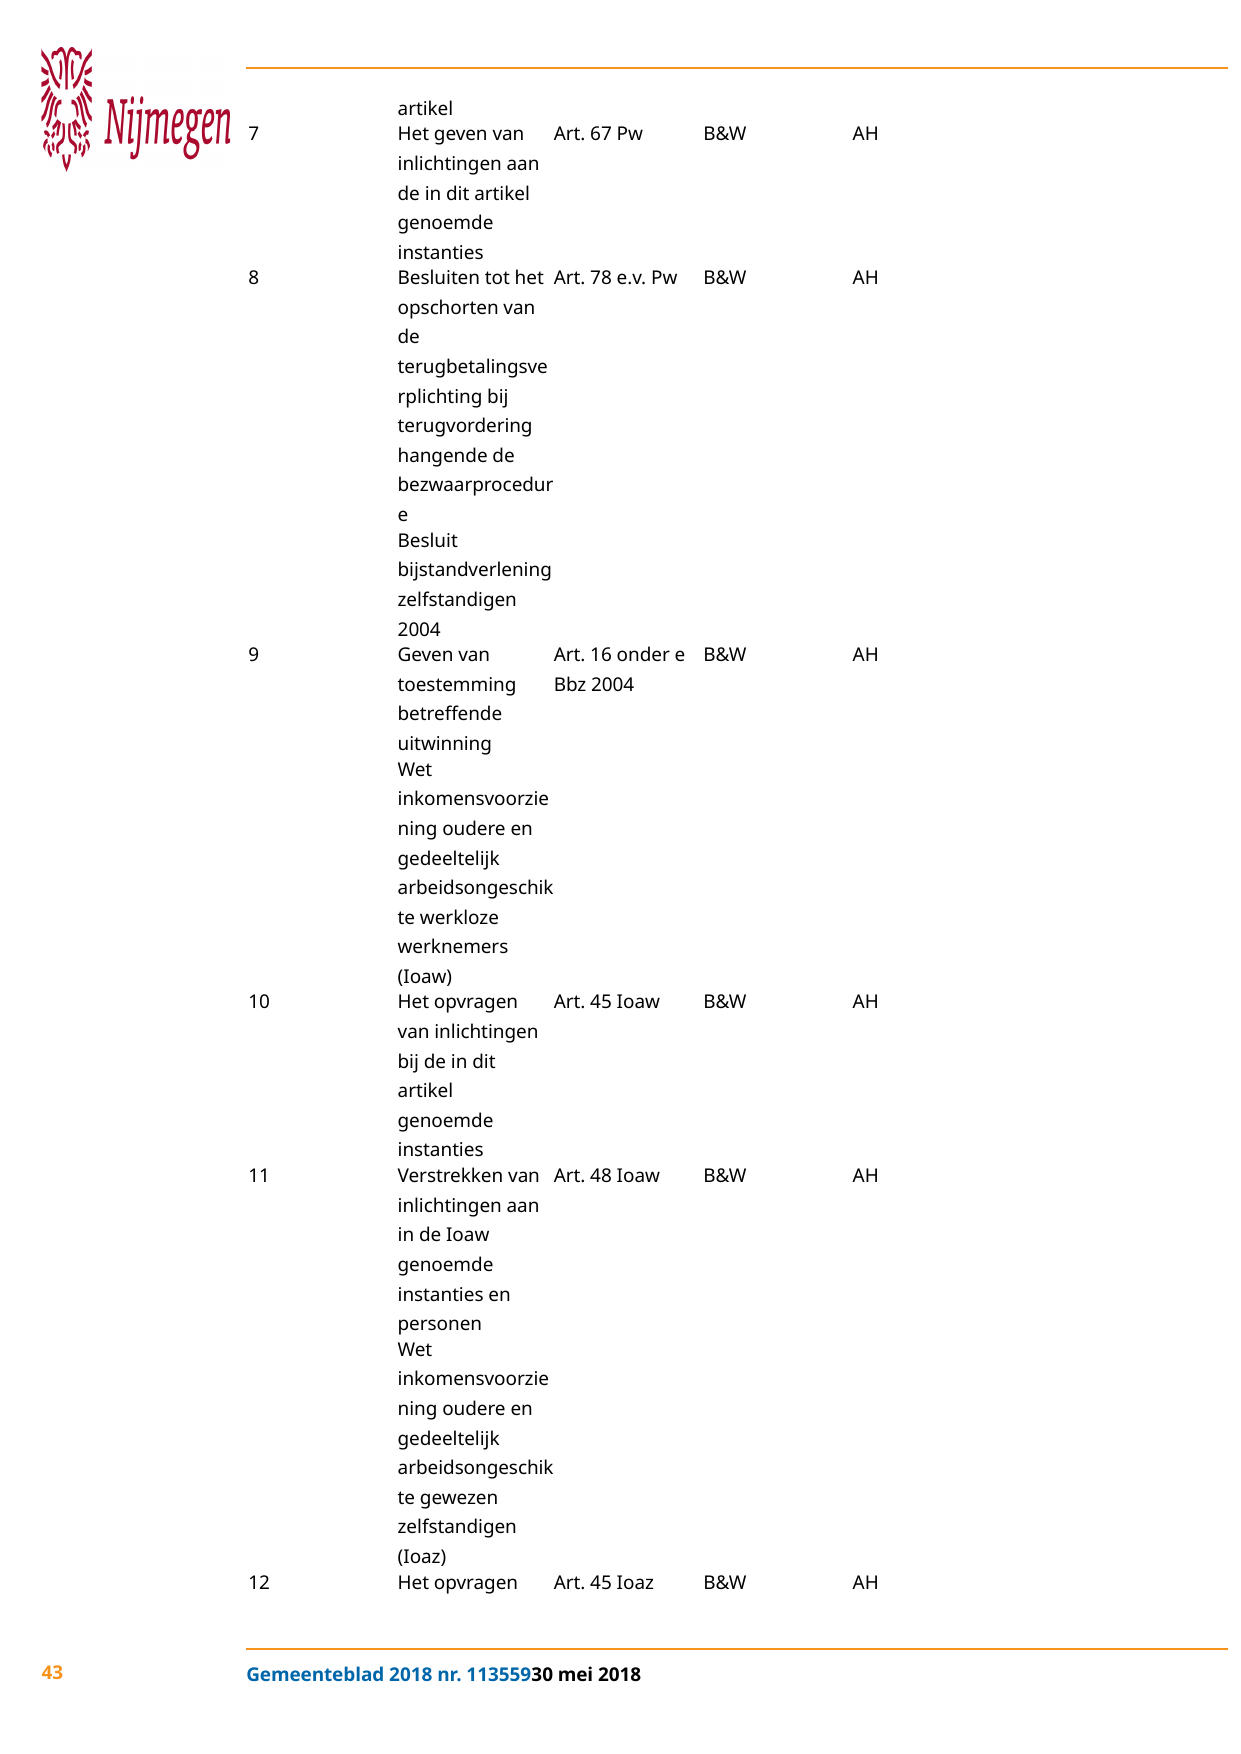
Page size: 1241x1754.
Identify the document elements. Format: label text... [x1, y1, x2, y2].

table_cell AH [853, 641, 1002, 756]
picture [41, 47, 231, 172]
table_cell [1002, 265, 1152, 527]
table_cell [248, 95, 397, 121]
table_cell [703, 95, 852, 121]
table_cell 12 [248, 1569, 397, 1594]
table_cell AH [853, 1163, 1002, 1336]
table_cell Art. 45 Ioaz [554, 1569, 703, 1594]
table_cell [1002, 989, 1152, 1162]
table_cell 7 [248, 121, 397, 264]
table_cell [703, 756, 852, 989]
table_cell B&W [703, 121, 852, 264]
table_cell Geven van toestemming betreffende uitwinning [398, 641, 553, 756]
table_cell [853, 527, 1002, 641]
table_cell [1002, 756, 1152, 989]
table_cell [1002, 527, 1152, 641]
table_cell [1002, 95, 1152, 121]
table_cell [853, 756, 1002, 989]
table_cell AH [853, 121, 1002, 264]
table_cell 10 [248, 989, 397, 1162]
table_cell 11 [248, 1163, 397, 1336]
table_cell AH [853, 265, 1002, 527]
table_cell Het opvragen [398, 1569, 553, 1594]
table_cell AH [853, 989, 1002, 1162]
table_cell [1002, 641, 1152, 756]
table_cell B&W [703, 989, 852, 1162]
table_cell [248, 527, 397, 641]
table_cell Besluiten tot het opschorten van de terugbetalingsverplichting bij terugvordering hangende de bezwaarprocedure [398, 265, 553, 527]
table_cell [554, 756, 703, 989]
table_cell [248, 756, 397, 989]
table_cell B&W [703, 641, 852, 756]
table_cell [703, 527, 852, 641]
table_cell Art. 78 e.v. Pw [554, 265, 703, 527]
table_cell [1002, 1569, 1152, 1594]
table_cell 8 [248, 265, 397, 527]
table_cell Het opvragen van inlichtingen bij de in dit artikel genoemde instanties [398, 989, 553, 1162]
table_cell 9 [248, 641, 397, 756]
table_cell Art. 16 onder e Bbz 2004 [554, 641, 703, 756]
table_cell AH [853, 1569, 1002, 1594]
table_cell Wet inkomensvoorziening oudere en gedeeltelijk arbeidsongeschikte werkloze werknemers (Ioaw) [398, 756, 553, 989]
table_cell Het geven van inlichtingen aan de in dit artikel genoemde instanties [398, 121, 553, 264]
table_cell Besluit bijstandverlening zelfstandigen 2004 [398, 527, 553, 641]
table_cell [554, 1336, 703, 1569]
table_cell B&W [703, 1569, 852, 1594]
table_cell B&W [703, 265, 852, 527]
table_cell [703, 1336, 852, 1569]
table_cell Art. 45 Ioaw [554, 989, 703, 1162]
table_cell B&W [703, 1163, 852, 1336]
table_cell [853, 1336, 1002, 1569]
table_cell [1002, 1336, 1152, 1569]
table_cell [1002, 121, 1152, 264]
table_cell [248, 1336, 397, 1569]
table_cell [554, 95, 703, 121]
table_cell artikel [398, 95, 553, 121]
table_cell Art. 48 Ioaw [554, 1163, 703, 1336]
table_cell Wet inkomensvoorziening oudere en gedeeltelijk arbeidsongeschikte gewezen zelfstandigen (Ioaz) [398, 1336, 553, 1569]
table_cell Verstrekken van inlichtingen aan in de Ioaw genoemde instanties en personen [398, 1163, 553, 1336]
table_cell [554, 527, 703, 641]
table_cell [853, 95, 1002, 121]
table_cell [1002, 1163, 1152, 1336]
table_cell Art. 67 Pw [554, 121, 703, 264]
